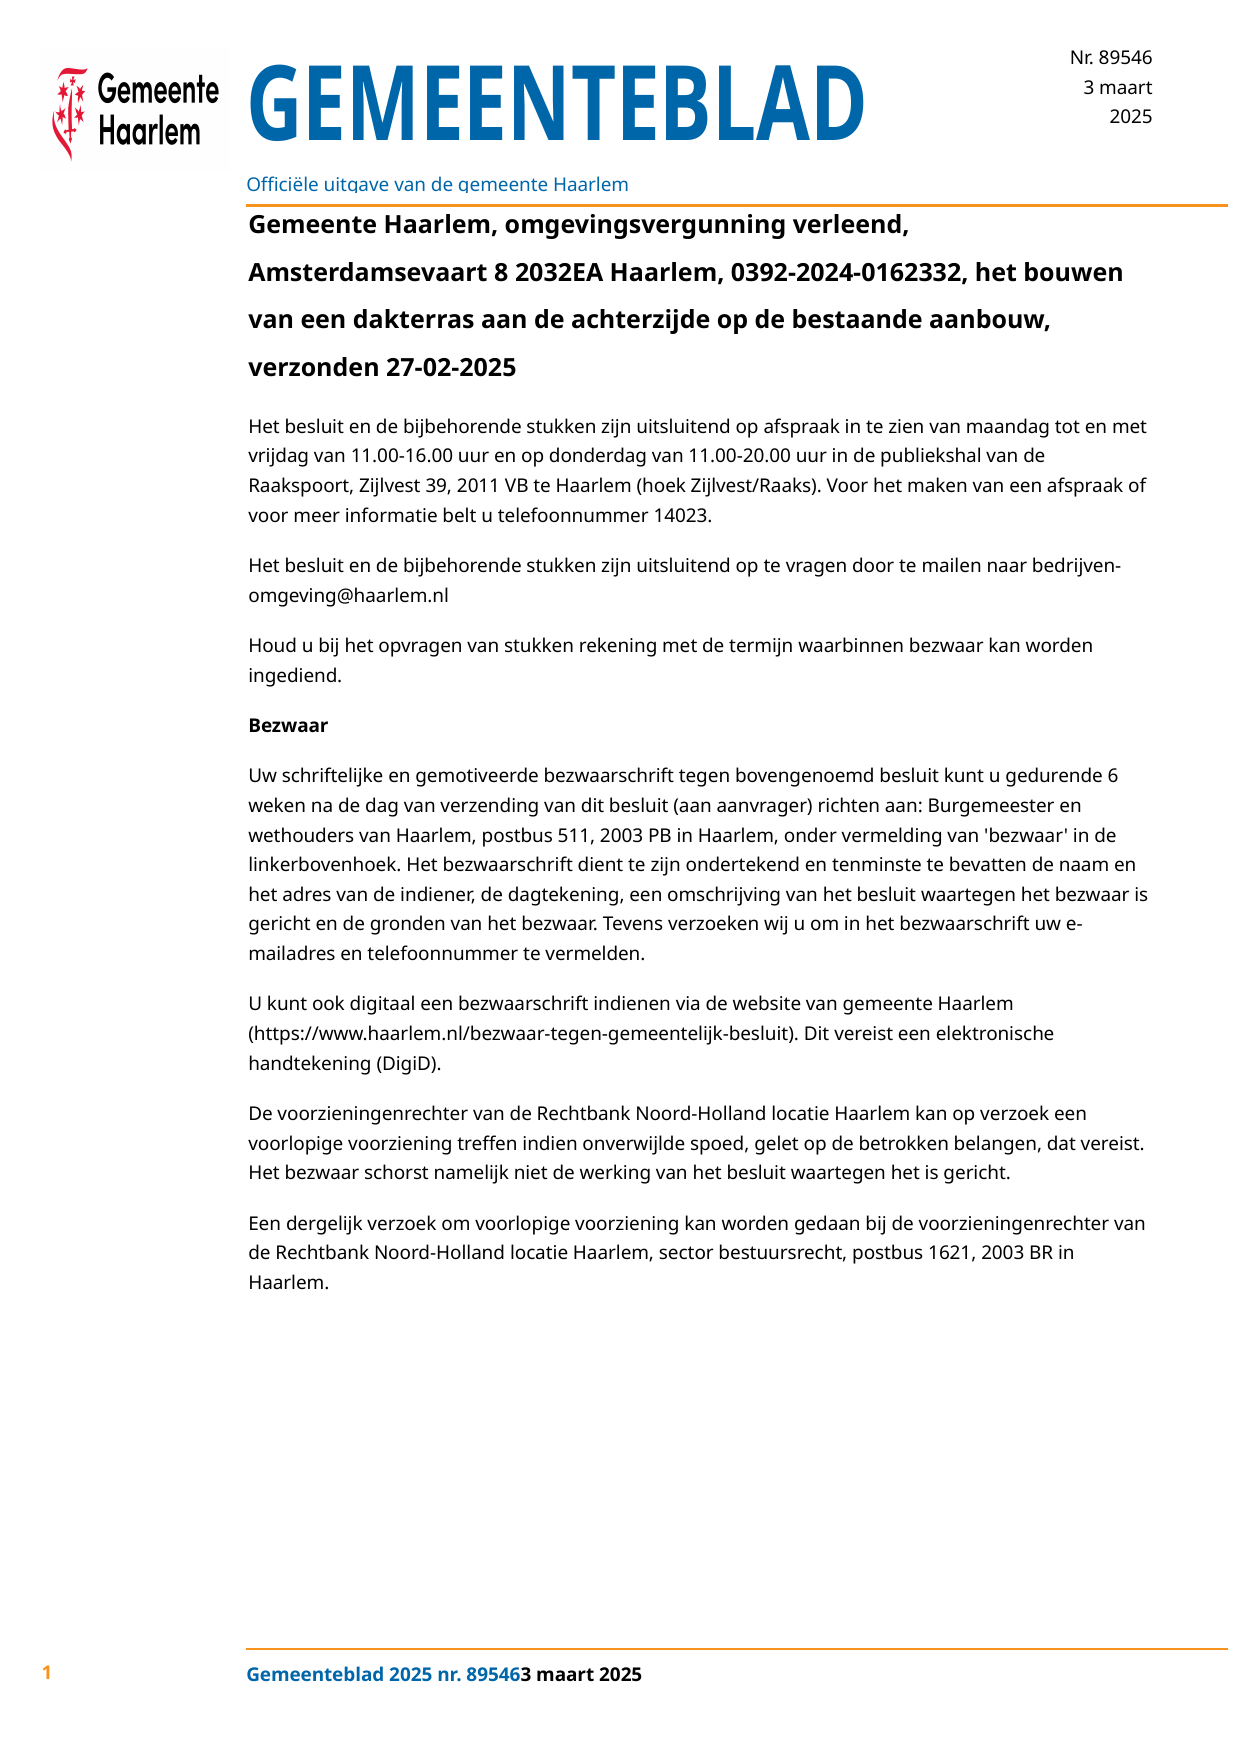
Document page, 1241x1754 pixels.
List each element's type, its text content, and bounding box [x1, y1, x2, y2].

picture [41, 47, 231, 172]
text Het besluit en de bijbehorende stukken zijn uitsluitend op te vragen door te mailen naar bedrijven-omgeving@haarlem.nl [248, 552, 1152, 608]
text Bezwaar [248, 712, 1152, 738]
text Uw schriftelijke en gemotiveerde bezwaarschrift tegen bovengenoemd besluit kunt u gedurende 6 weken na de dag van verzending van dit besluit (aan aanvrager) richten aan: Burgemeester en wethouders van Haarlem, postbus 511, 2003 PB in Haarlem, onder vermelding van 'bezwaar' in de linkerbovenhoek. Het bezwaarschrift dient te zijn ondertekend en tenminste te bevatten de naam en het adres van de indiener, de dagtekening, een omschrijving van het besluit waartegen het bezwaar is gericht en de gronden van het bezwaar. Tevens verzoeken wij u om in het bezwaarschrift uw e-mailadres en telefoonnummer te vermelden. [248, 763, 1152, 966]
text Houd u bij het opvragen van stukken rekening met de termijn waarbinnen bezwaar kan worden ingediend. [248, 632, 1152, 688]
text U kunt ook digitaal een bezwaarschrift indienen via de website van gemeente Haarlem (https://www.haarlem.nl/bezwaar-tegen-gemeentelijk-besluit). Dit vereist een elektronische handtekening (DigiD). [248, 991, 1152, 1076]
text Een dergelijk verzoek om voorlopige voorziening kan worden gedaan bij de voorzieningenrechter van de Rechtbank Noord-Holland locatie Haarlem, sector bestuursrecht, postbus 1621, 2003 BR in Haarlem. [248, 1210, 1152, 1295]
text Gemeente Haarlem, omgevingsvergunning verleend, Amsterdamsevaart 8 2032EA Haarlem, 0392-2024-0162332, het bouwen van een dakterras aan de achterzijde op de bestaande aanbouw, verzonden 27-02-2025 [248, 207, 1152, 384]
text Het besluit en de bijbehorende stukken zijn uitsluitend op afspraak in te zien van maandag tot en met vrijdag van 11.00-16.00 uur en op donderdag van 11.00-20.00 uur in de publiekshal van de Raakspoort, Zijlvest 39, 2011 VB te Haarlem (hoek Zijlvest/Raaks). Voor het maken van een afspraak of voor meer informatie belt u telefoonnummer 14023. [248, 413, 1152, 528]
text De voorzieningenrechter van de Rechtbank Noord-Holland locatie Haarlem kan op verzoek een voorlopige voorziening treffen indien onverwijlde spoed, gelet op de betrokken belangen, dat vereist. Het bezwaar schorst namelijk niet de werking van het besluit waartegen het is gericht. [248, 1100, 1152, 1185]
